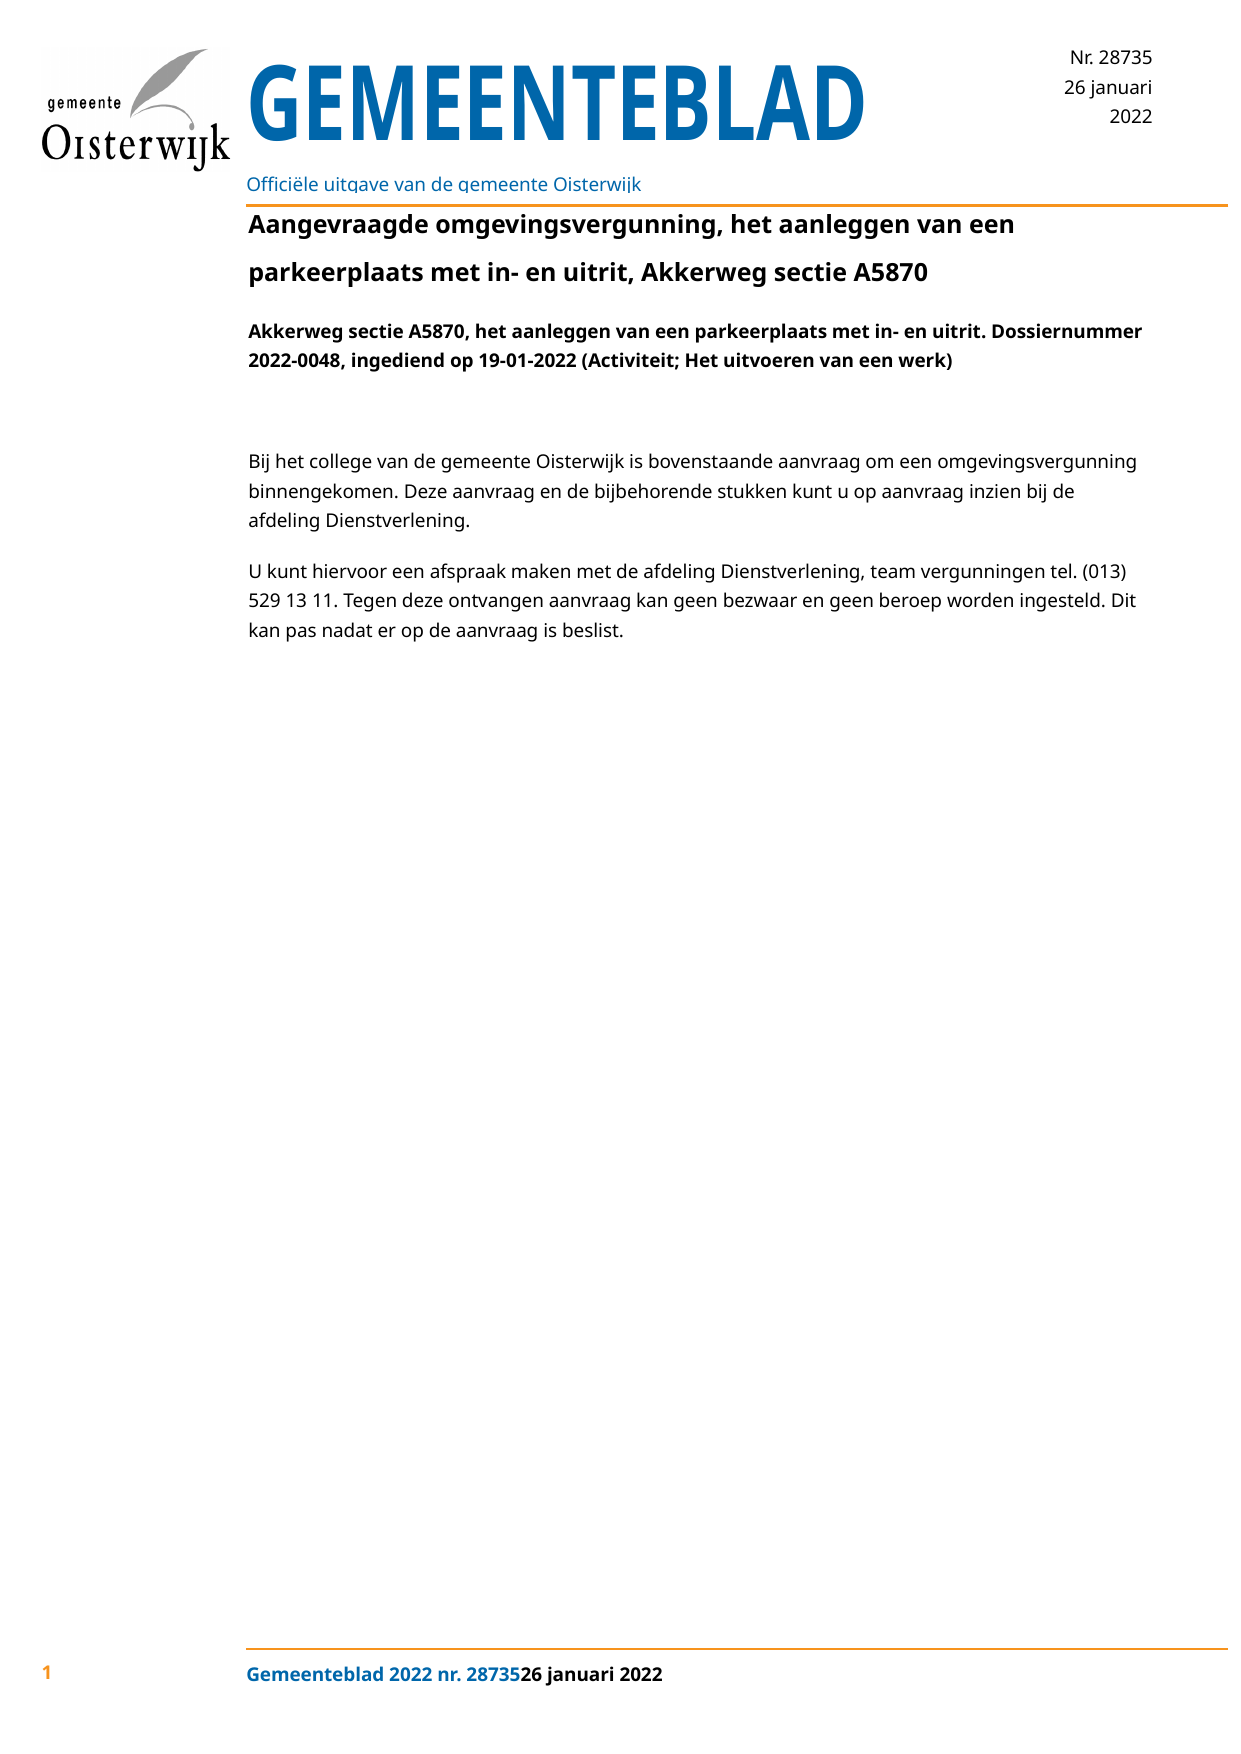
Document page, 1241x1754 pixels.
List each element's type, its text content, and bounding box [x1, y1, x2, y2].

text Akkerweg sectie A5870, het aanleggen van een parkeerplaats met in- en uitrit. Dossiernummer 2022-0048, ingediend op 19-01-2022 (Activiteit; Het uitvoeren van een werk) [248, 318, 1152, 373]
text Bij het college van de gemeente Oisterwijk is bovenstaande aanvraag om een omgevingsvergunning binnengekomen. Deze aanvraag en de bijbehorende stukken kunt u op aanvraag inzien bij de afdeling Dienstverlening. [248, 448, 1152, 533]
text Aangevraagde omgevingsvergunning, het aanleggen van een parkeerplaats met in- en uitrit, Akkerweg sectie A5870 [248, 207, 1152, 288]
picture [41, 47, 231, 172]
text U kunt hiervoor een afspraak maken met de afdeling Dienstverlening, team vergunningen tel. (013) 529 13 11. Tegen deze ontvangen aanvraag kan geen bezwaar en geen beroep worden ingesteld. Dit kan pas nadat er op de aanvraag is beslist. [248, 558, 1152, 643]
